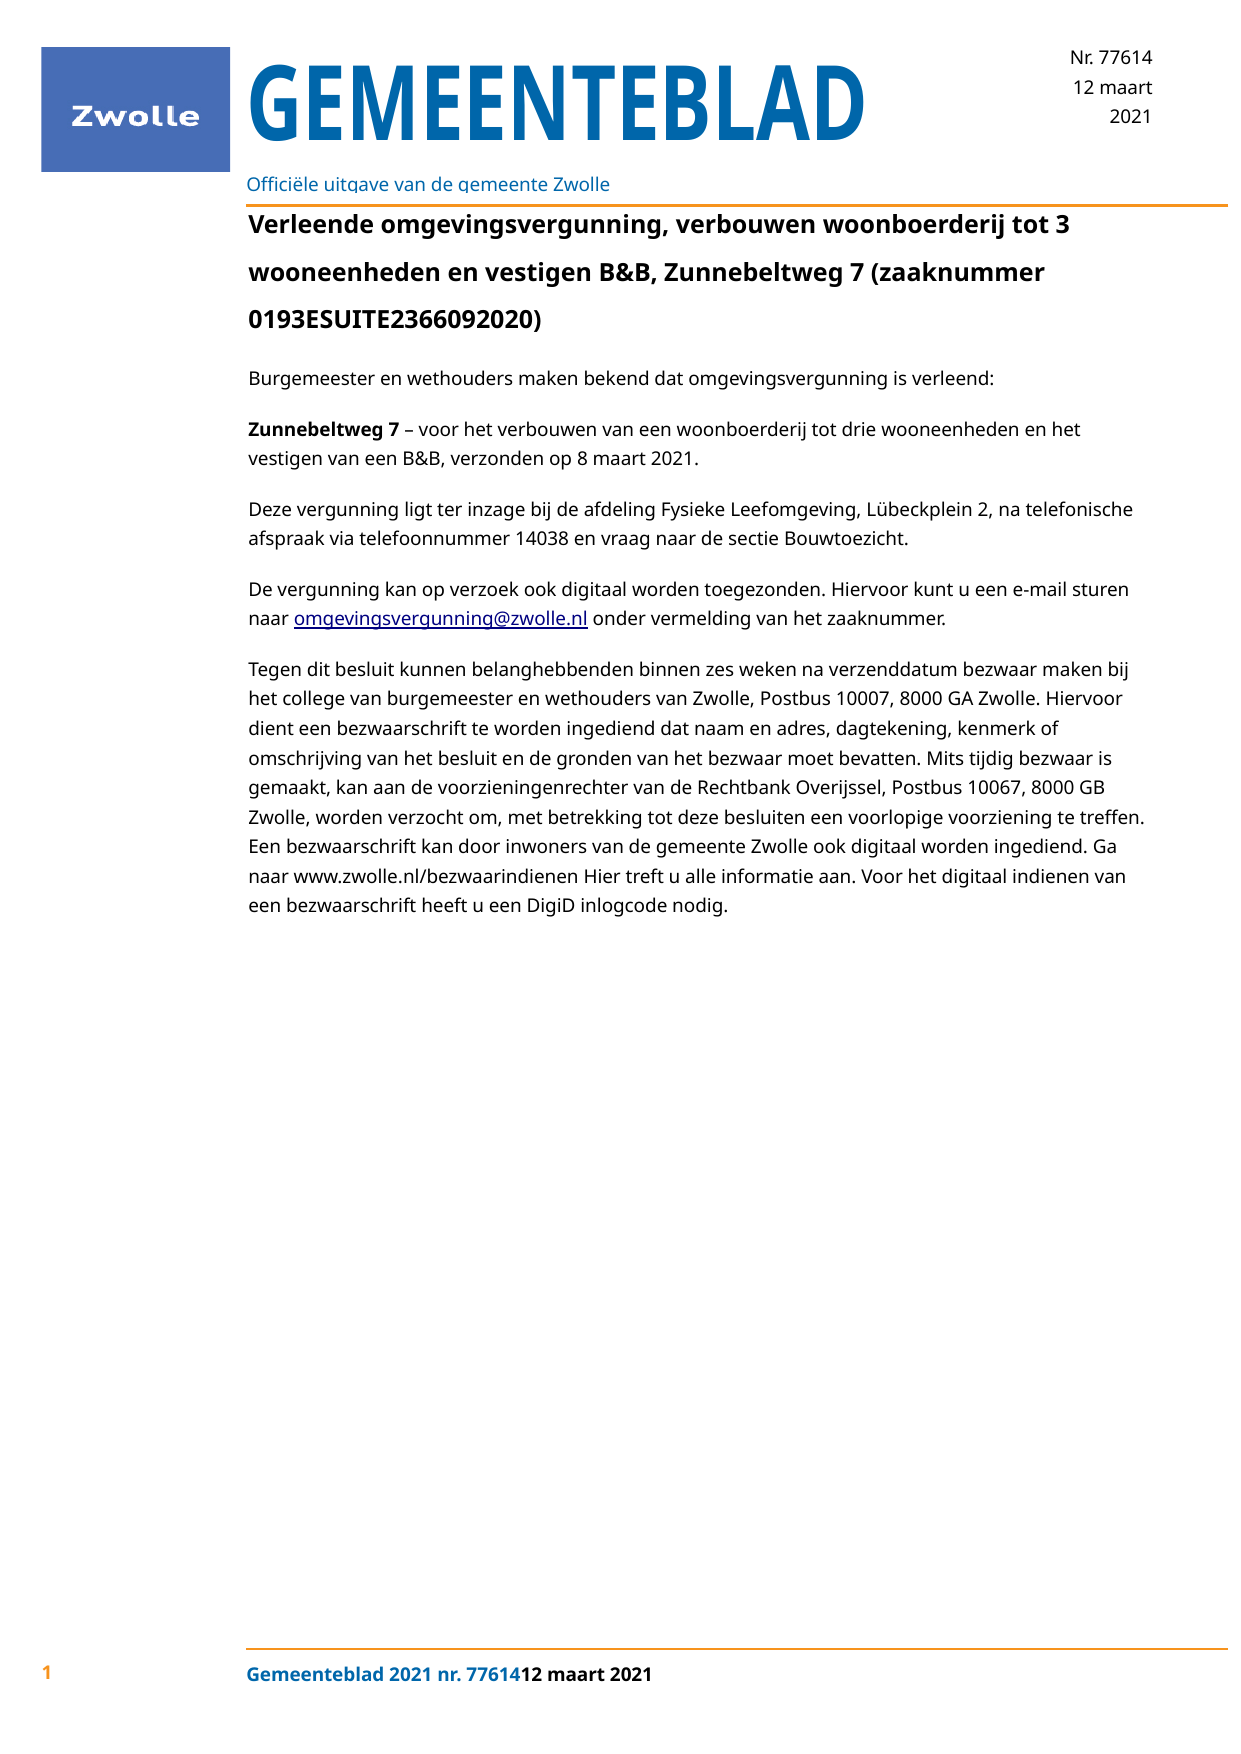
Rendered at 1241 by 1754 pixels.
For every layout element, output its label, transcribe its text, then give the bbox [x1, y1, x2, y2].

text Deze vergunning ligt ter inzage bij de afdeling Fysieke Leefomgeving, Lübeckplein 2, na telefonische afspraak via telefoonnummer 14038 en vraag naar de sectie Bouwtoezicht. [248, 496, 1152, 551]
text Verleende omgevingsvergunning, verbouwen woonboerderij tot 3 wooneenheden en vestigen B&B, Zunnebeltweg 7 (zaaknummer 0193ESUITE2366092020) [248, 207, 1152, 336]
text Zunnebeltweg 7 – voor het verbouwen van een woonboerderij tot drie wooneenheden en het vestigen van een B&B, verzonden op 8 maart 2021. [248, 416, 1152, 471]
text Tegen dit besluit kunnen belanghebbenden binnen zes weken na verzenddatum bezwaar maken bij het college van burgemeester en wethouders van Zwolle, Postbus 10007, 8000 GA Zwolle. Hiervoor dient een bezwaarschrift te worden ingediend dat naam en adres, dagtekening, kenmerk of omschrijving van het besluit en de gronden van het bezwaar moet bevatten. Mits tijdig bezwaar is gemaakt, kan aan de voorzieningenrechter van de Rechtbank Overijssel, Postbus 10067, 8000 GB Zwolle, worden verzocht om, met betrekking tot deze besluiten een voorlopige voorziening te treffen. Een bezwaarschrift kan door inwoners van de gemeente Zwolle ook digitaal worden ingediend. Ga naar www.zwolle.nl/bezwaarindienen Hier treft u alle informatie aan. Voor het digitaal indienen van een bezwaarschrift heeft u een DigiD inlogcode nodig. [248, 656, 1152, 918]
picture [41, 47, 231, 172]
text Burgemeester en wethouders maken bekend dat omgevingsvergunning is verleend: [248, 366, 1152, 391]
text De vergunning kan op verzoek ook digitaal worden toegezonden. Hiervoor kunt u een e-mail sturen naar omgevingsvergunning@zwolle.nl onder vermelding van het zaaknummer. [248, 576, 1152, 631]
